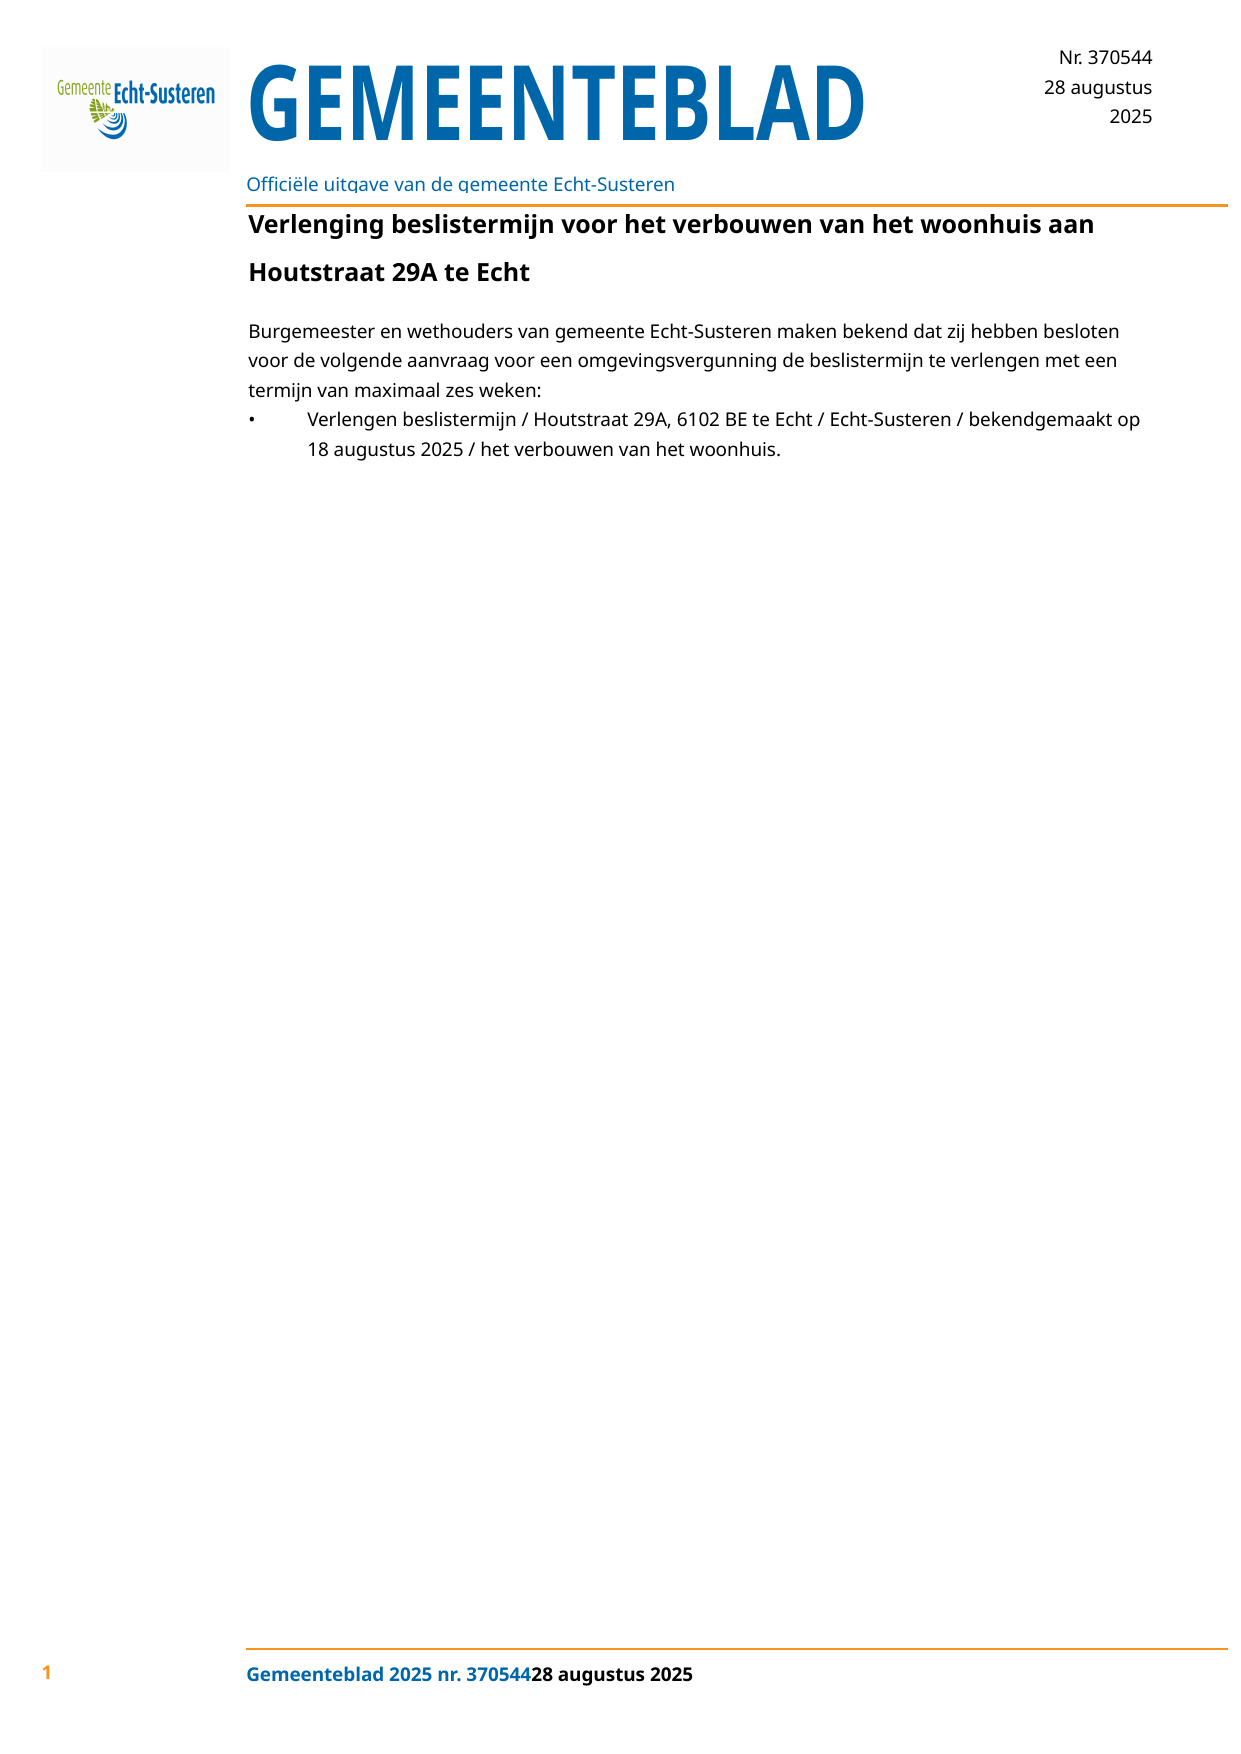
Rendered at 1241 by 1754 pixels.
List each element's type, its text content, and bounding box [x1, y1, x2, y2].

list Verlengen beslistermijn / Houtstraat 29A, 6102 BE te Echt / Echt-Susteren / bekendgemaakt op 18 augustus 2025 / het verbouwen van het woonhuis. [248, 407, 1152, 462]
text Verlenging beslistermijn voor het verbouwen van het woonhuis aan Houtstraat 29A te Echt [248, 207, 1152, 288]
text Burgemeester en wethouders van gemeente Echt-Susteren maken bekend dat zij hebben besloten voor de volgende aanvraag voor een omgevingsvergunning de beslistermijn te verlengen met een termijn van maximaal zes weken: [248, 318, 1152, 403]
picture [41, 47, 231, 172]
